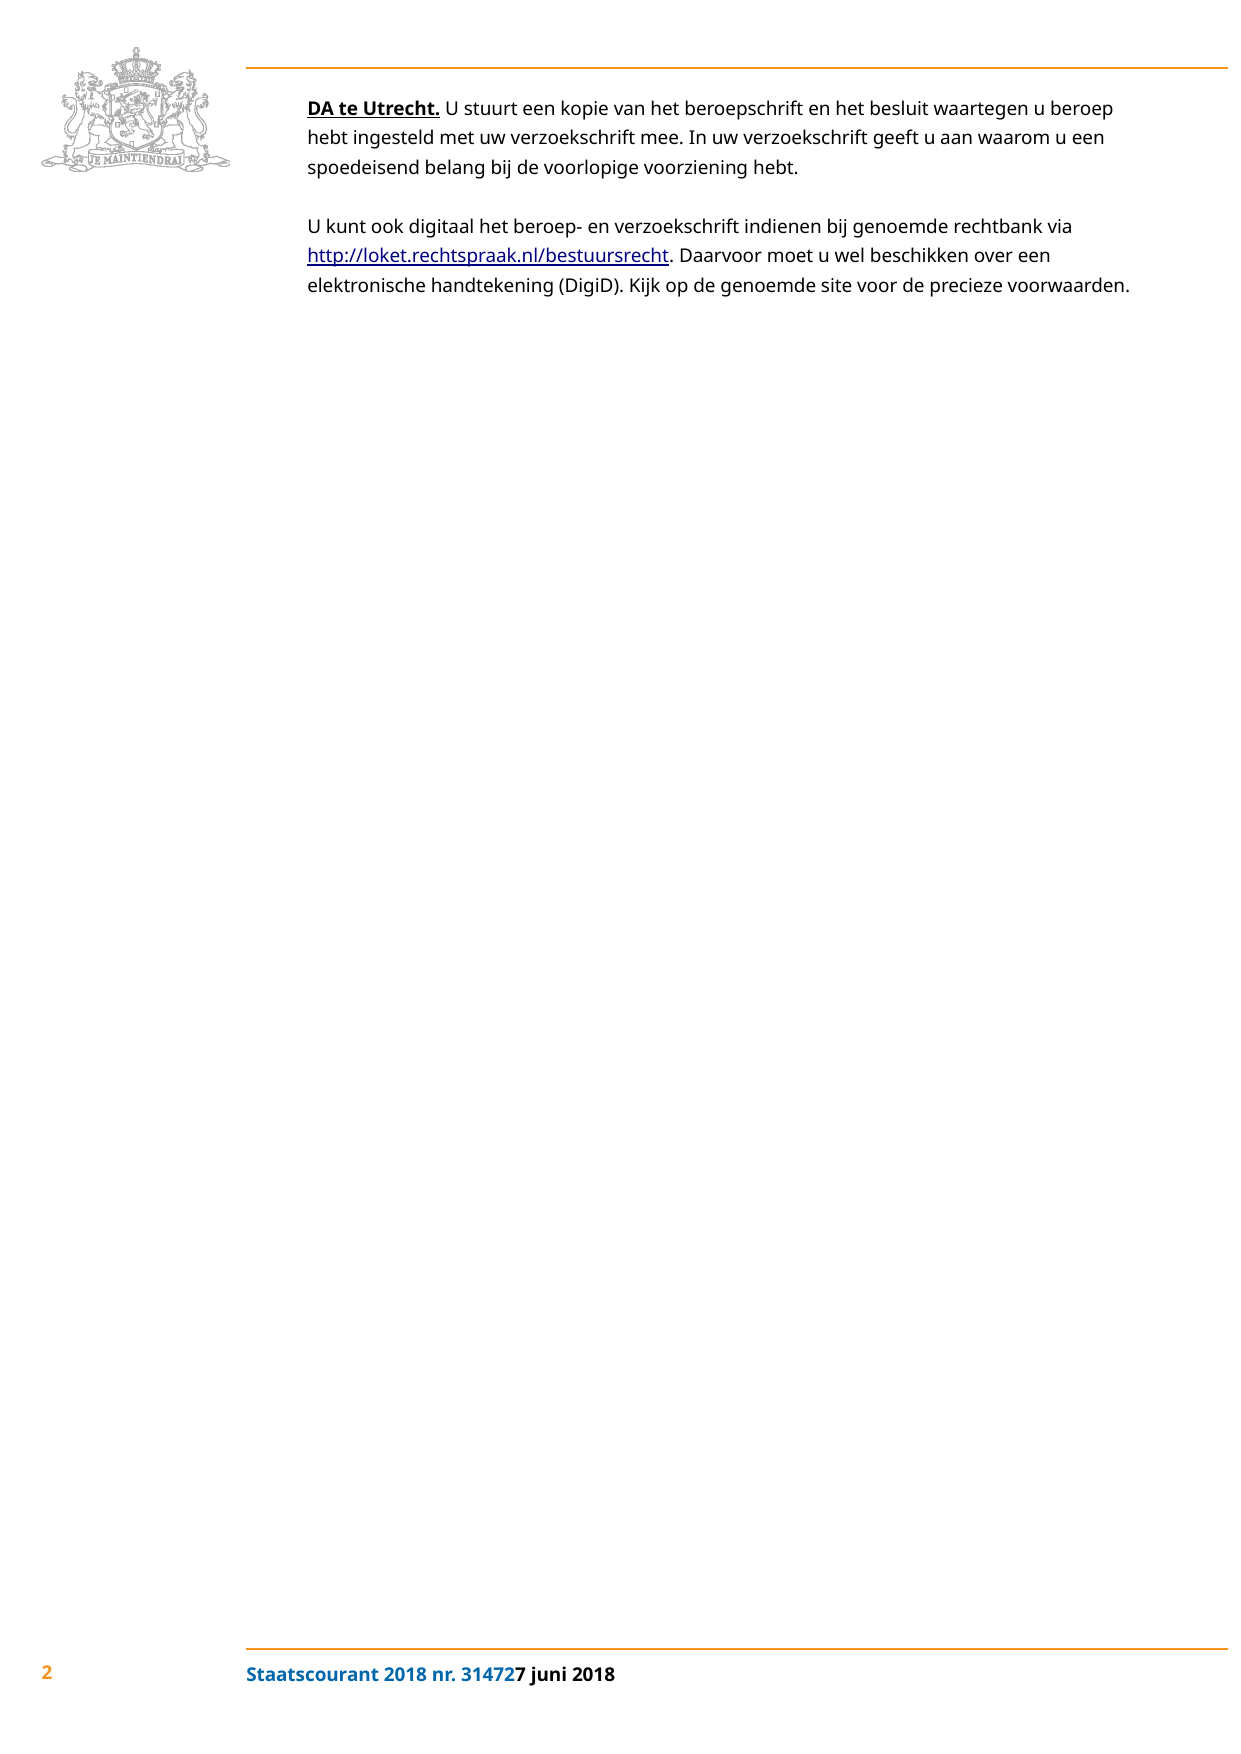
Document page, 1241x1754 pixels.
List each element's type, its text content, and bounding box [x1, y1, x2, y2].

list DA te Utrecht. U stuurt een kopie van het beroepschrift en het besluit waartegen u beroep hebt ingesteld met uw verzoekschrift mee. In uw verzoekschrift geeft u aan waarom u een spoedeisend belang bij de voorlopige voorziening hebt. [248, 95, 1152, 180]
list U kunt ook digitaal het beroep- en verzoekschrift indienen bij genoemde rechtbank via http://loket.rechtspraak.nl/bestuursrecht. Daarvoor moet u wel beschikken over een elektronische handtekening (DigiD). Kijk op de genoemde site voor de precieze voorwaarden. [248, 213, 1152, 298]
picture [41, 47, 231, 172]
